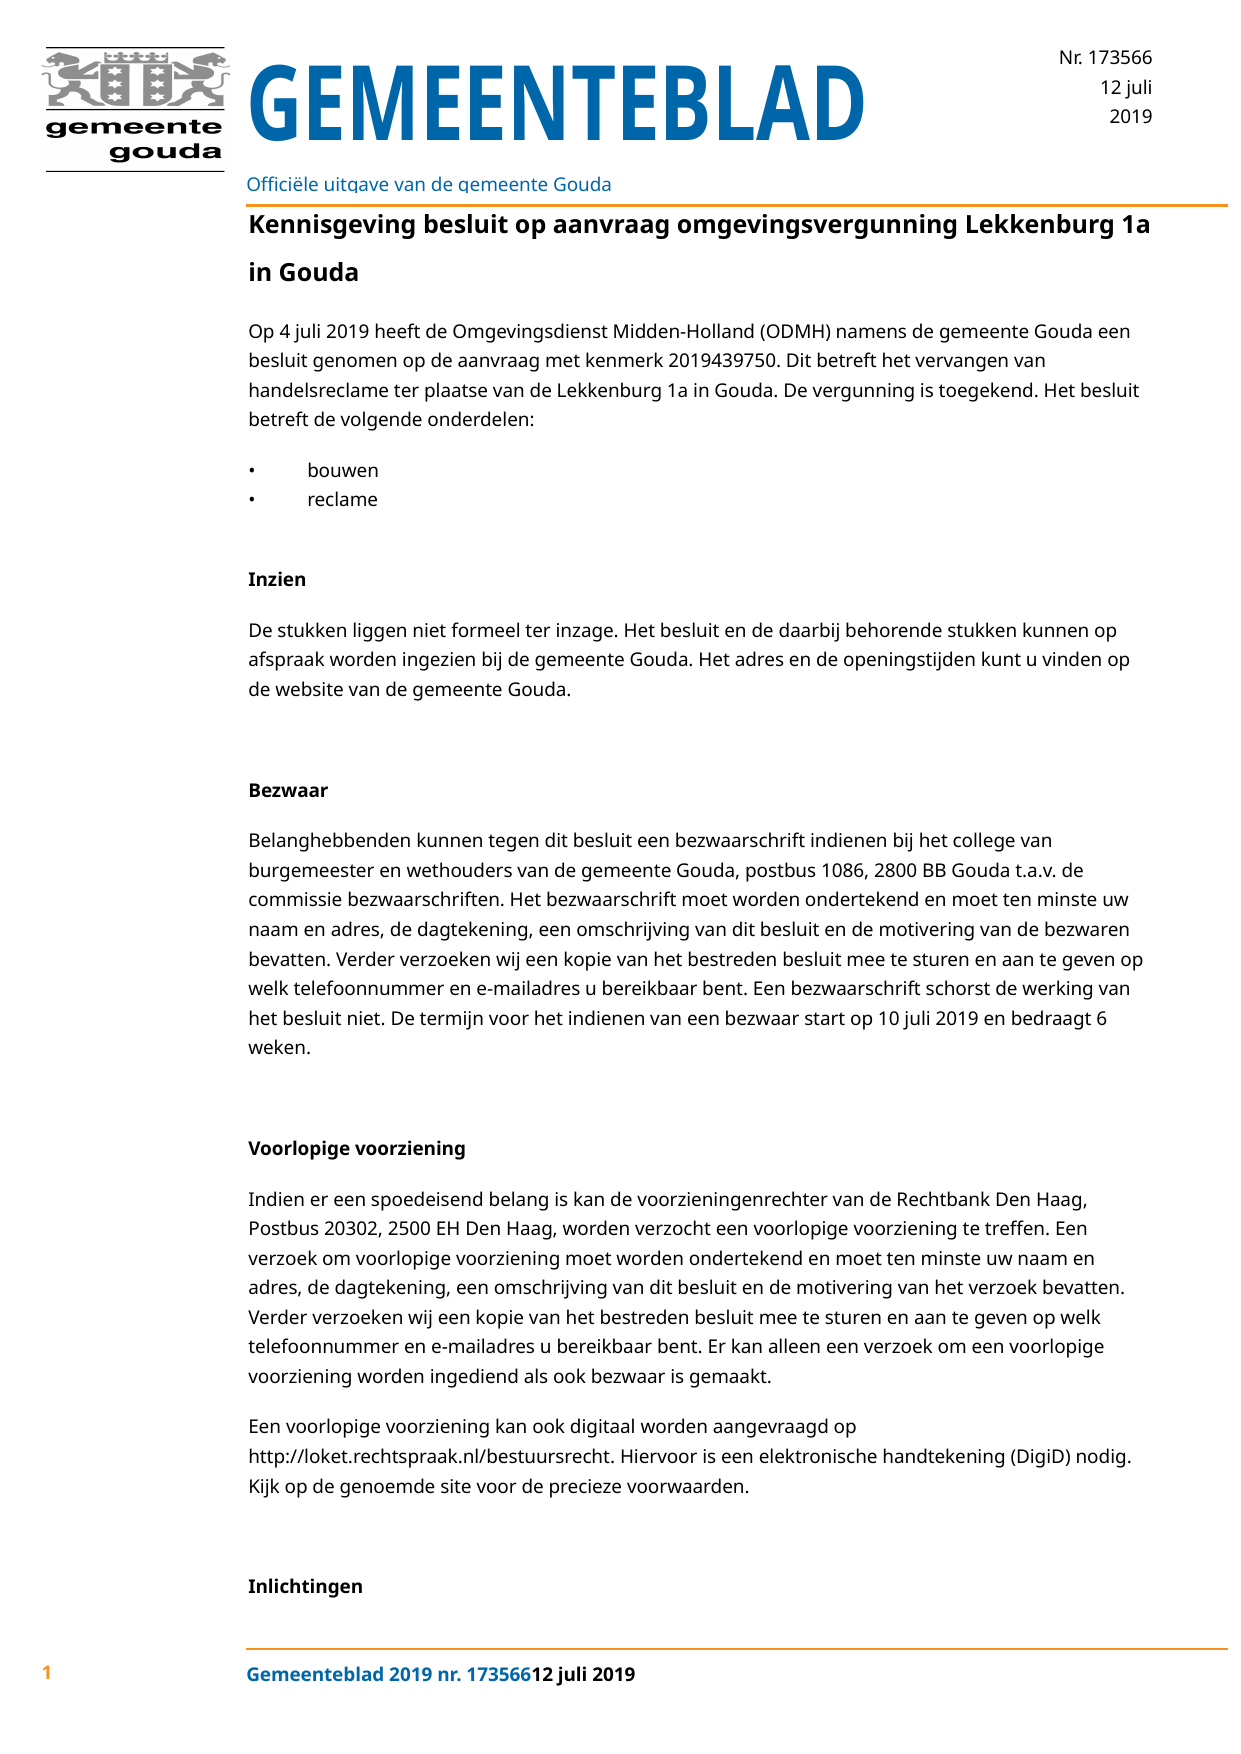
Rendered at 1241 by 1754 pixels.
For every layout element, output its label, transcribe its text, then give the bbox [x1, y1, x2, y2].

text Inzien [248, 567, 1152, 592]
text Voorlopige voorziening [248, 1135, 1152, 1161]
list bouwen [248, 457, 1152, 483]
text Een voorlopige voorziening kan ook digitaal worden aangevraagd op http://loket.rechtspraak.nl/bestuursrecht. Hiervoor is een elektronische handtekening (DigiD) nodig. Kijk op de genoemde site voor de precieze voorwaarden. [248, 1414, 1152, 1499]
picture [41, 47, 231, 172]
text Kennisgeving besluit op aanvraag omgevingsvergunning Lekkenburg 1a in Gouda [248, 207, 1152, 288]
text De stukken liggen niet formeel ter inzage. Het besluit en de daarbij behorende stukken kunnen op afspraak worden ingezien bij de gemeente Gouda. Het adres en de openingstijden kunt u vinden op de website van de gemeente Gouda. [248, 617, 1152, 702]
text Inlichtingen [248, 1574, 1152, 1599]
list reclame [248, 487, 1152, 512]
text Indien er een spoedeisend belang is kan de voorzieningenrechter van de Rechtbank Den Haag, Postbus 20302, 2500 EH Den Haag, worden verzocht een voorlopige voorziening te treffen. Een verzoek om voorlopige voorziening moet worden ondertekend en moet ten minste uw naam en adres, de dagtekening, een omschrijving van dit besluit en de motivering van het verzoek bevatten. Verder verzoeken wij een kopie van het bestreden besluit mee te sturen en aan te geven op welk telefoonnummer en e-mailadres u bereikbaar bent. Er kan alleen een verzoek om een voorlopige voorziening worden ingediend als ook bezwaar is gemaakt. [248, 1186, 1152, 1389]
text Bezwaar [248, 777, 1152, 803]
text Op 4 juli 2019 heeft de Omgevingsdienst Midden-Holland (ODMH) namens de gemeente Gouda een besluit genomen op de aanvraag met kenmerk 2019439750. Dit betreft het vervangen van handelsreclame ter plaatse van de Lekkenburg 1a in Gouda. De vergunning is toegekend. Het besluit betreft de volgende onderdelen: [248, 318, 1152, 432]
text Belanghebbenden kunnen tegen dit besluit een bezwaarschrift indienen bij het college van burgemeester en wethouders van de gemeente Gouda, postbus 1086, 2800 BB Gouda t.a.v. de commissie bezwaarschriften. Het bezwaarschrift moet worden ondertekend en moet ten minste uw naam en adres, de dagtekening, een omschrijving van dit besluit en de motivering van de bezwaren bevatten. Verder verzoeken wij een kopie van het bestreden besluit mee te sturen en aan te geven op welk telefoonnummer en e-mailadres u bereikbaar bent. Een bezwaarschrift schorst de werking van het besluit niet. De termijn voor het indienen van een bezwaar start op 10 juli 2019 en bedraagt 6 weken. [248, 827, 1152, 1060]
